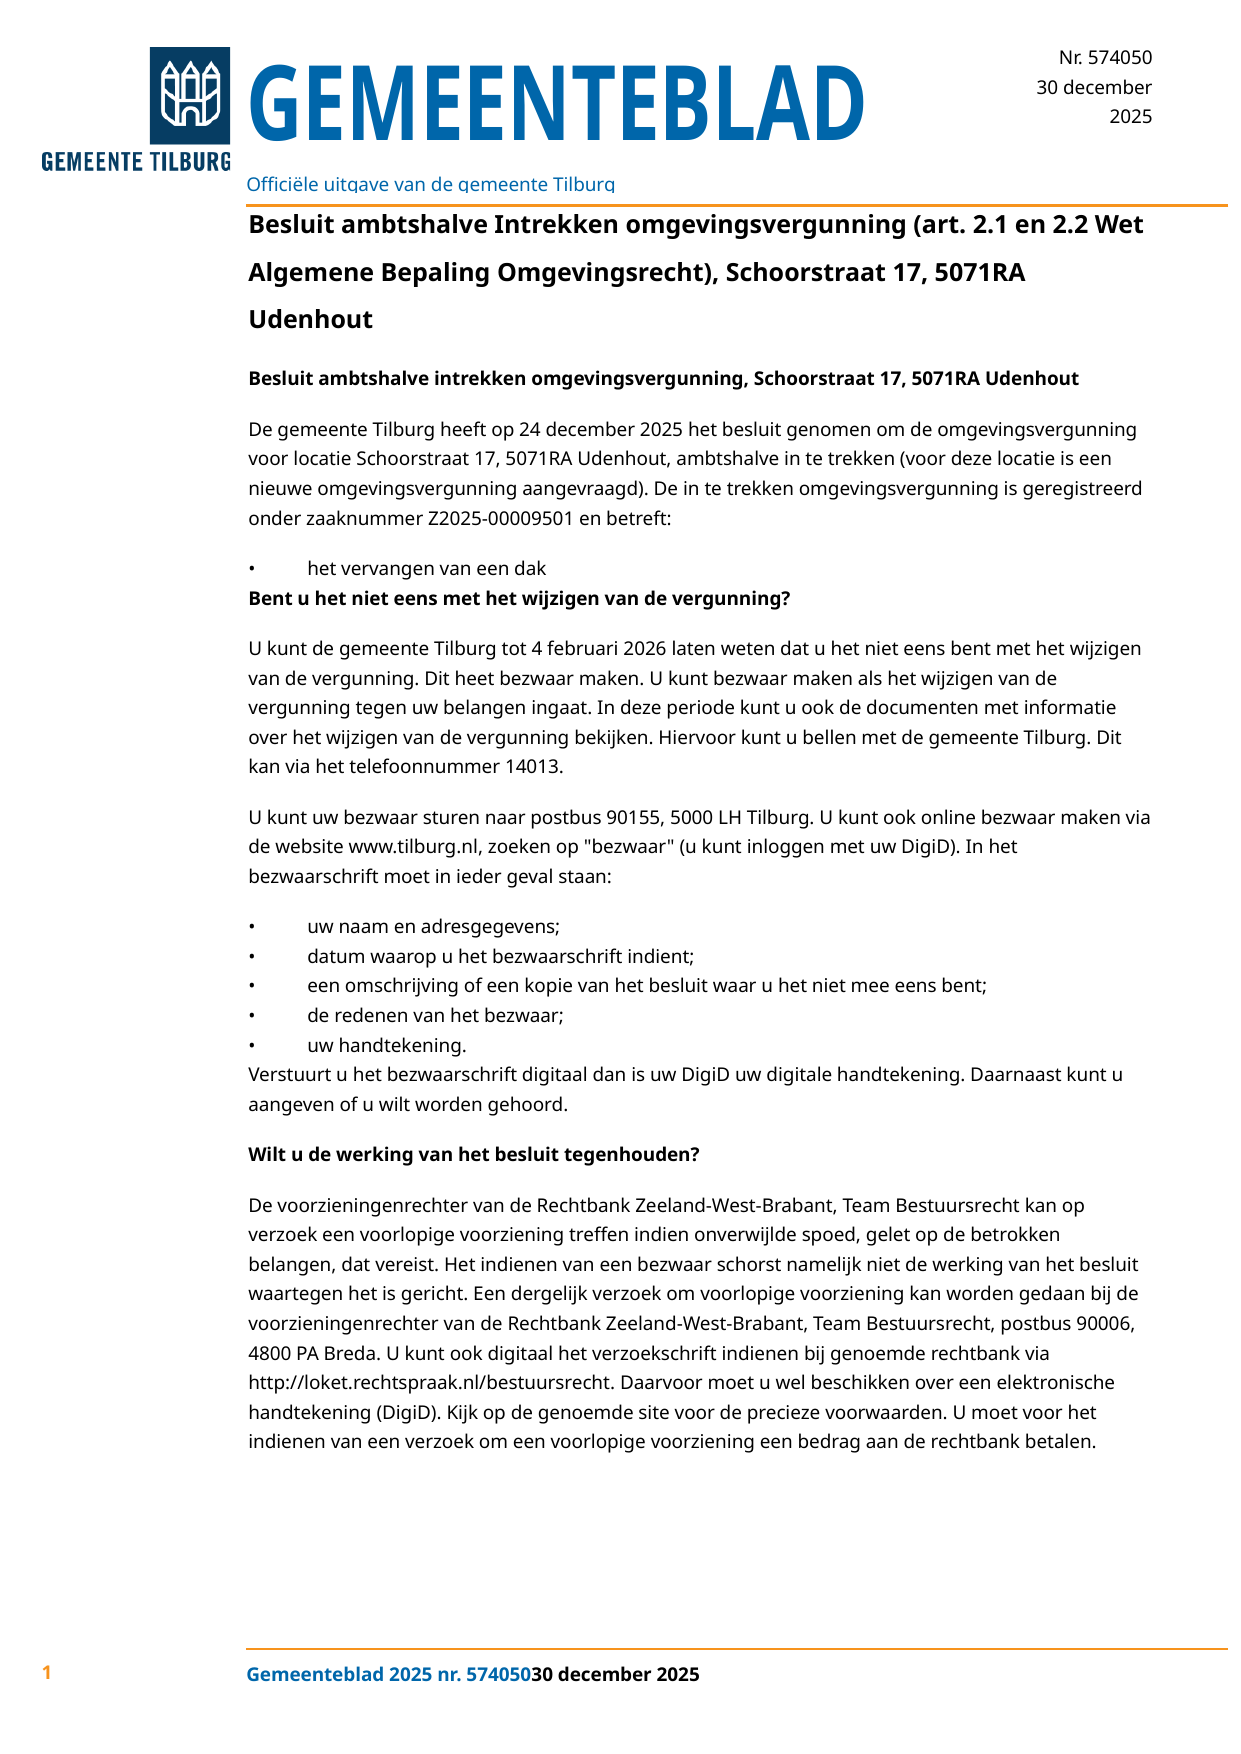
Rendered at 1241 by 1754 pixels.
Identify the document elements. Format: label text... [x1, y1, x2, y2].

list uw naam en adresgegevens; [248, 913, 1152, 939]
text Verstuurt u het bezwaarschrift digitaal dan is uw DigiD uw digitale handtekening. Daarnaast kunt u aangeven of u wilt worden gehoord. [248, 1061, 1152, 1117]
list datum waarop u het bezwaarschrift indient; [248, 943, 1152, 969]
list uw handtekening. [248, 1032, 1152, 1057]
text Wilt u de werking van het besluit tegenhouden? [248, 1141, 1152, 1167]
list een omschrijving of een kopie van het besluit waar u het niet mee eens bent; [248, 973, 1152, 998]
text Bent u het niet eens met het wijzigen van de vergunning? [248, 585, 1152, 610]
list de redenen van het bezwaar; [248, 1002, 1152, 1028]
text Besluit ambtshalve Intrekken omgevingsvergunning (art. 2.1 en 2.2 Wet Algemene Bepaling Omgevingsrecht), Schoorstraat 17, 5071RA Udenhout [248, 207, 1152, 336]
picture [41, 47, 231, 172]
text Besluit ambtshalve intrekken omgevingsvergunning, Schoorstraat 17, 5071RA Udenhout [248, 366, 1152, 391]
text U kunt de gemeente Tilburg tot 4 februari 2026 laten weten dat u het niet eens bent met het wijzigen van de vergunning. Dit heet bezwaar maken. U kunt bezwaar maken als het wijzigen van de vergunning tegen uw belangen ingaat. In deze periode kunt u ook de documenten met informatie over het wijzigen van de vergunning bekijken. Hiervoor kunt u bellen met de gemeente Tilburg. Dit kan via het telefoonnummer 14013. [248, 635, 1152, 779]
text De gemeente Tilburg heeft op 24 december 2025 het besluit genomen om de omgevingsvergunning voor locatie Schoorstraat 17, 5071RA Udenhout, ambtshalve in te trekken (voor deze locatie is een nieuwe omgevingsvergunning aangevraagd). De in te trekken omgevingsvergunning is geregistreerd onder zaaknummer Z2025-00009501 en betreft: [248, 416, 1152, 530]
text De voorzieningenrechter van de Rechtbank Zeeland-West-Brabant, Team Bestuursrecht kan op verzoek een voorlopige voorziening treffen indien onverwijlde spoed, gelet op de betrokken belangen, dat vereist. Het indienen van een bezwaar schorst namelijk niet de werking van het besluit waartegen het is gericht. Een dergelijk verzoek om voorlopige voorziening kan worden gedaan bij de voorzieningenrechter van de Rechtbank Zeeland-West-Brabant, Team Bestuursrecht, postbus 90006, 4800 PA Breda. U kunt ook digitaal het verzoekschrift indienen bij genoemde rechtbank via http://loket.rechtspraak.nl/bestuursrecht. Daarvoor moet u wel beschikken over een elektronische handtekening (DigiD). Kijk op de genoemde site voor de precieze voorwaarden. U moet voor het indienen van een verzoek om een voorlopige voorziening een bedrag aan de rechtbank betalen. [248, 1192, 1152, 1454]
list het vervangen van een dak [248, 555, 1152, 581]
text U kunt uw bezwaar sturen naar postbus 90155, 5000 LH Tilburg. U kunt ook online bezwaar maken via de website www.tilburg.nl, zoeken op "bezwaar" (u kunt inloggen met uw DigiD). In het bezwaarschrift moet in ieder geval staan: [248, 804, 1152, 889]
